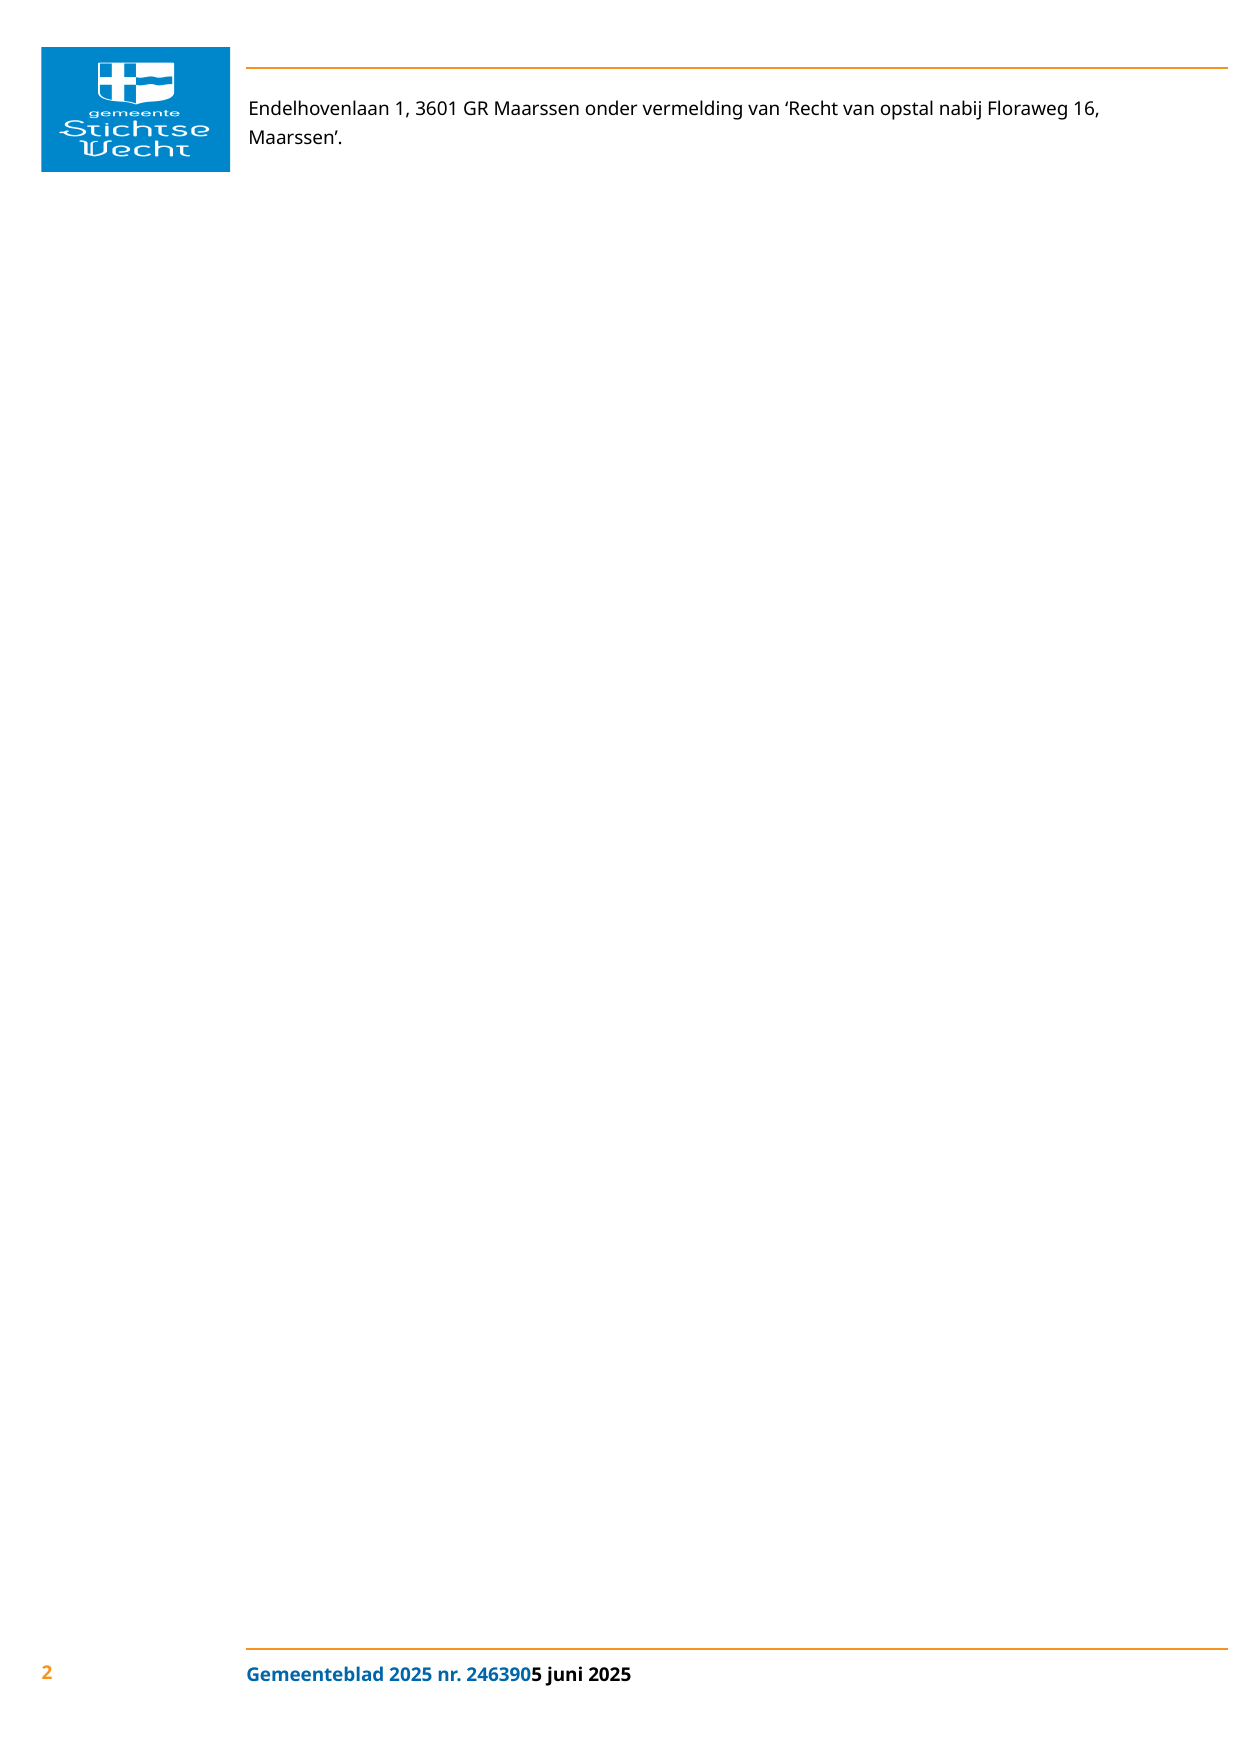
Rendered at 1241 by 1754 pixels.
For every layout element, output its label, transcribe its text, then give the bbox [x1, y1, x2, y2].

picture [99, 63, 135, 101]
text Endelhovenlaan 1, 3601 GR Maarssen onder vermelding van ‘Recht van opstal nabij Floraweg 16, Maarssen’. [248, 95, 1152, 150]
picture [137, 63, 174, 103]
